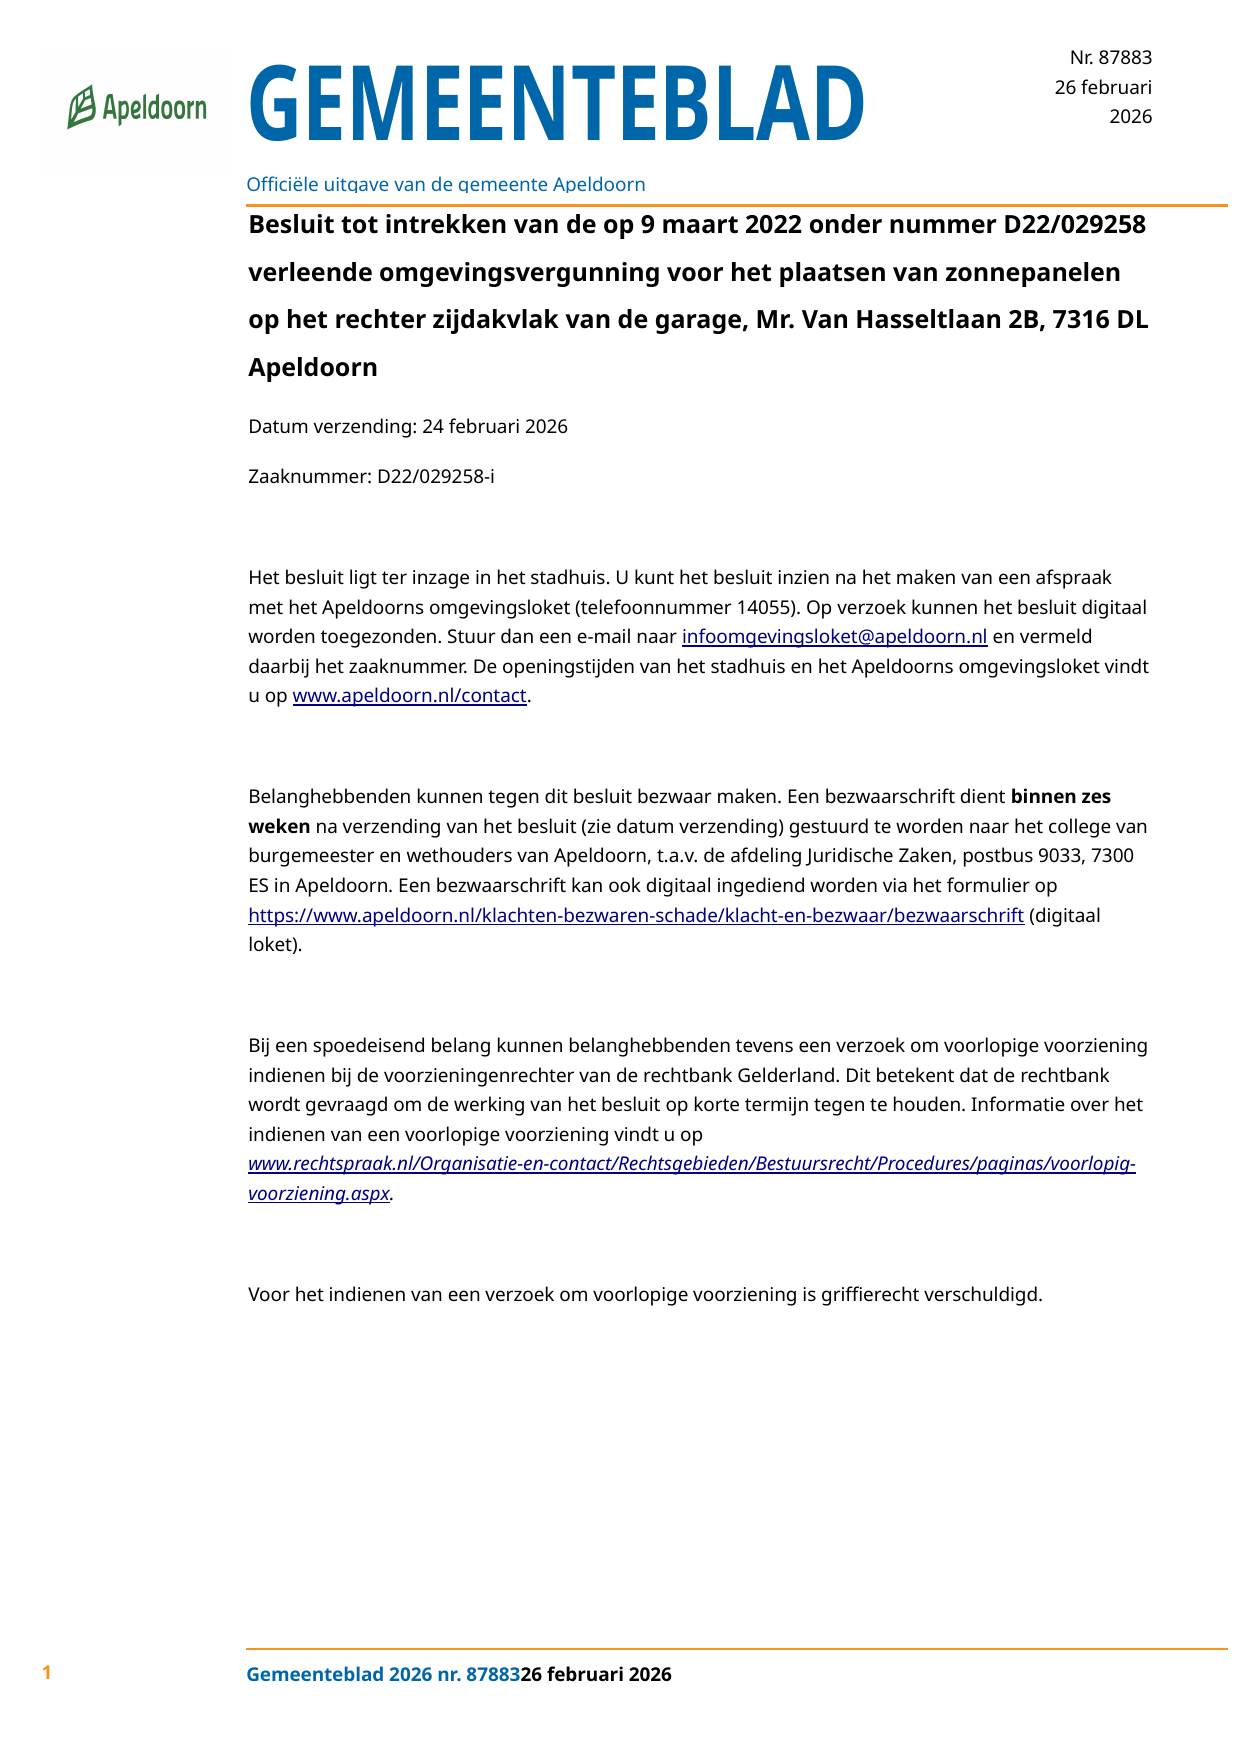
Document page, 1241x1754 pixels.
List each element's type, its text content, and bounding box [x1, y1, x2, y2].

text Besluit tot intrekken van de op 9 maart 2022 onder nummer D22/029258 verleende omgevingsvergunning voor het plaatsen van zonnepanelen op het rechter zijdakvlak van de garage, Mr. Van Hasseltlaan 2B, 7316 DL Apeldoorn [248, 207, 1152, 384]
text Voor het indienen van een verzoek om voorlopige voorziening is griffierecht verschuldigd. [248, 1281, 1152, 1307]
picture [41, 47, 231, 172]
text Het besluit ligt ter inzage in het stadhuis. U kunt het besluit inzien na het maken van een afspraak met het Apeldoorns omgevingsloket (telefoonnummer 14055). Op verzoek kunnen het besluit digitaal worden toegezonden. Stuur dan een e-mail naar infoomgevingsloket@apeldoorn.nl en vermeld daarbij het zaaknummer. De openingstijden van het stadhuis en het Apeldoorns omgevingsloket vindt u op www.apeldoorn.nl/contact. [248, 564, 1152, 708]
text Datum verzending: 24 februari 2026 [248, 413, 1152, 439]
text Zaaknummer: D22/029258-i [248, 463, 1152, 489]
text Belanghebbenden kunnen tegen dit besluit bezwaar maken. Een bezwaarschrift dient binnen zes weken na verzending van het besluit (zie datum verzending) gestuurd te worden naar het college van burgemeester en wethouders van Apeldoorn, t.a.v. de afdeling Juridische Zaken, postbus 9033, 7300 ES in Apeldoorn. Een bezwaarschrift kan ook digitaal ingediend worden via het formulier op https://www.apeldoorn.nl/klachten-bezwaren-schade/klacht-en-bezwaar/bezwaarschrift (digitaal loket). [248, 783, 1152, 957]
text Bij een spoedeisend belang kunnen belanghebbenden tevens een verzoek om voorlopige voorziening indienen bij de voorzieningenrechter van de rechtbank Gelderland. Dit betekent dat de rechtbank wordt gevraagd om de werking van het besluit op korte termijn tegen te houden. Informatie over het indienen van een voorlopige voorziening vindt u op www.rechtspraak.nl/Organisatie-en-contact/Rechtsgebieden/Bestuursrecht/Procedures/paginas/voorlopig-voorziening.aspx. [248, 1032, 1152, 1206]
